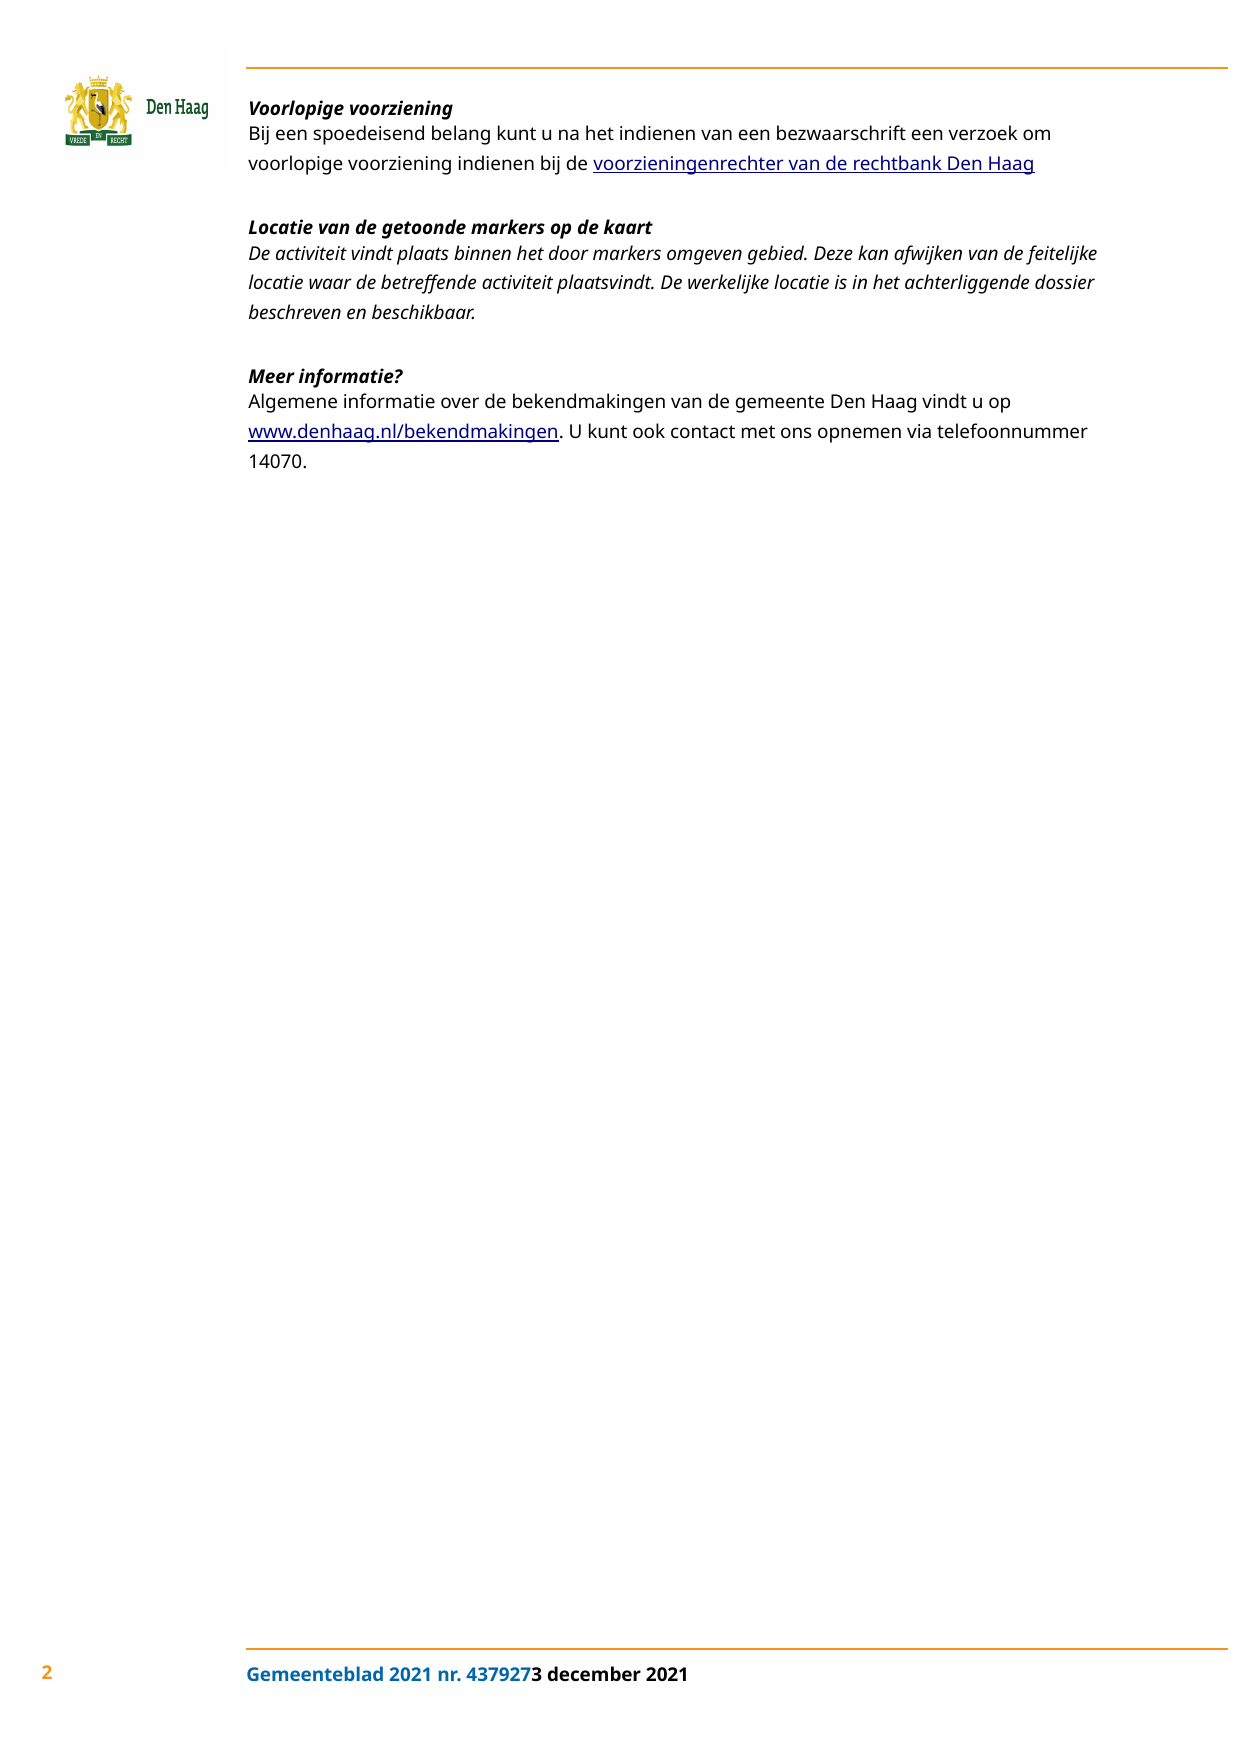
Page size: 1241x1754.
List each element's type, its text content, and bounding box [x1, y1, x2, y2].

text Locatie van de getoonde markers op de kaart [248, 214, 1152, 240]
text De activiteit vindt plaats binnen het door markers omgeven gebied. Deze kan afwijken van de feitelijke locatie waar de betreffende activiteit plaatsvindt. De werkelijke locatie is in het achterliggende dossier beschreven en beschikbaar. [248, 240, 1152, 325]
text Meer informatie? [248, 363, 1152, 389]
text Algemene informatie over de bekendmakingen van de gemeente Den Haag vindt u op www.denhaag.nl/bekendmakingen. U kunt ook contact met ons opnemen via telefoonnummer 14070. [248, 389, 1152, 473]
text Bij een spoedeisend belang kunt u na het indienen van een bezwaarschrift een verzoek om voorlopige voorziening indienen bij de voorzieningenrechter van de rechtbank Den Haag [248, 121, 1152, 176]
text Voorlopige voorziening [248, 95, 1152, 121]
picture [41, 47, 231, 172]
